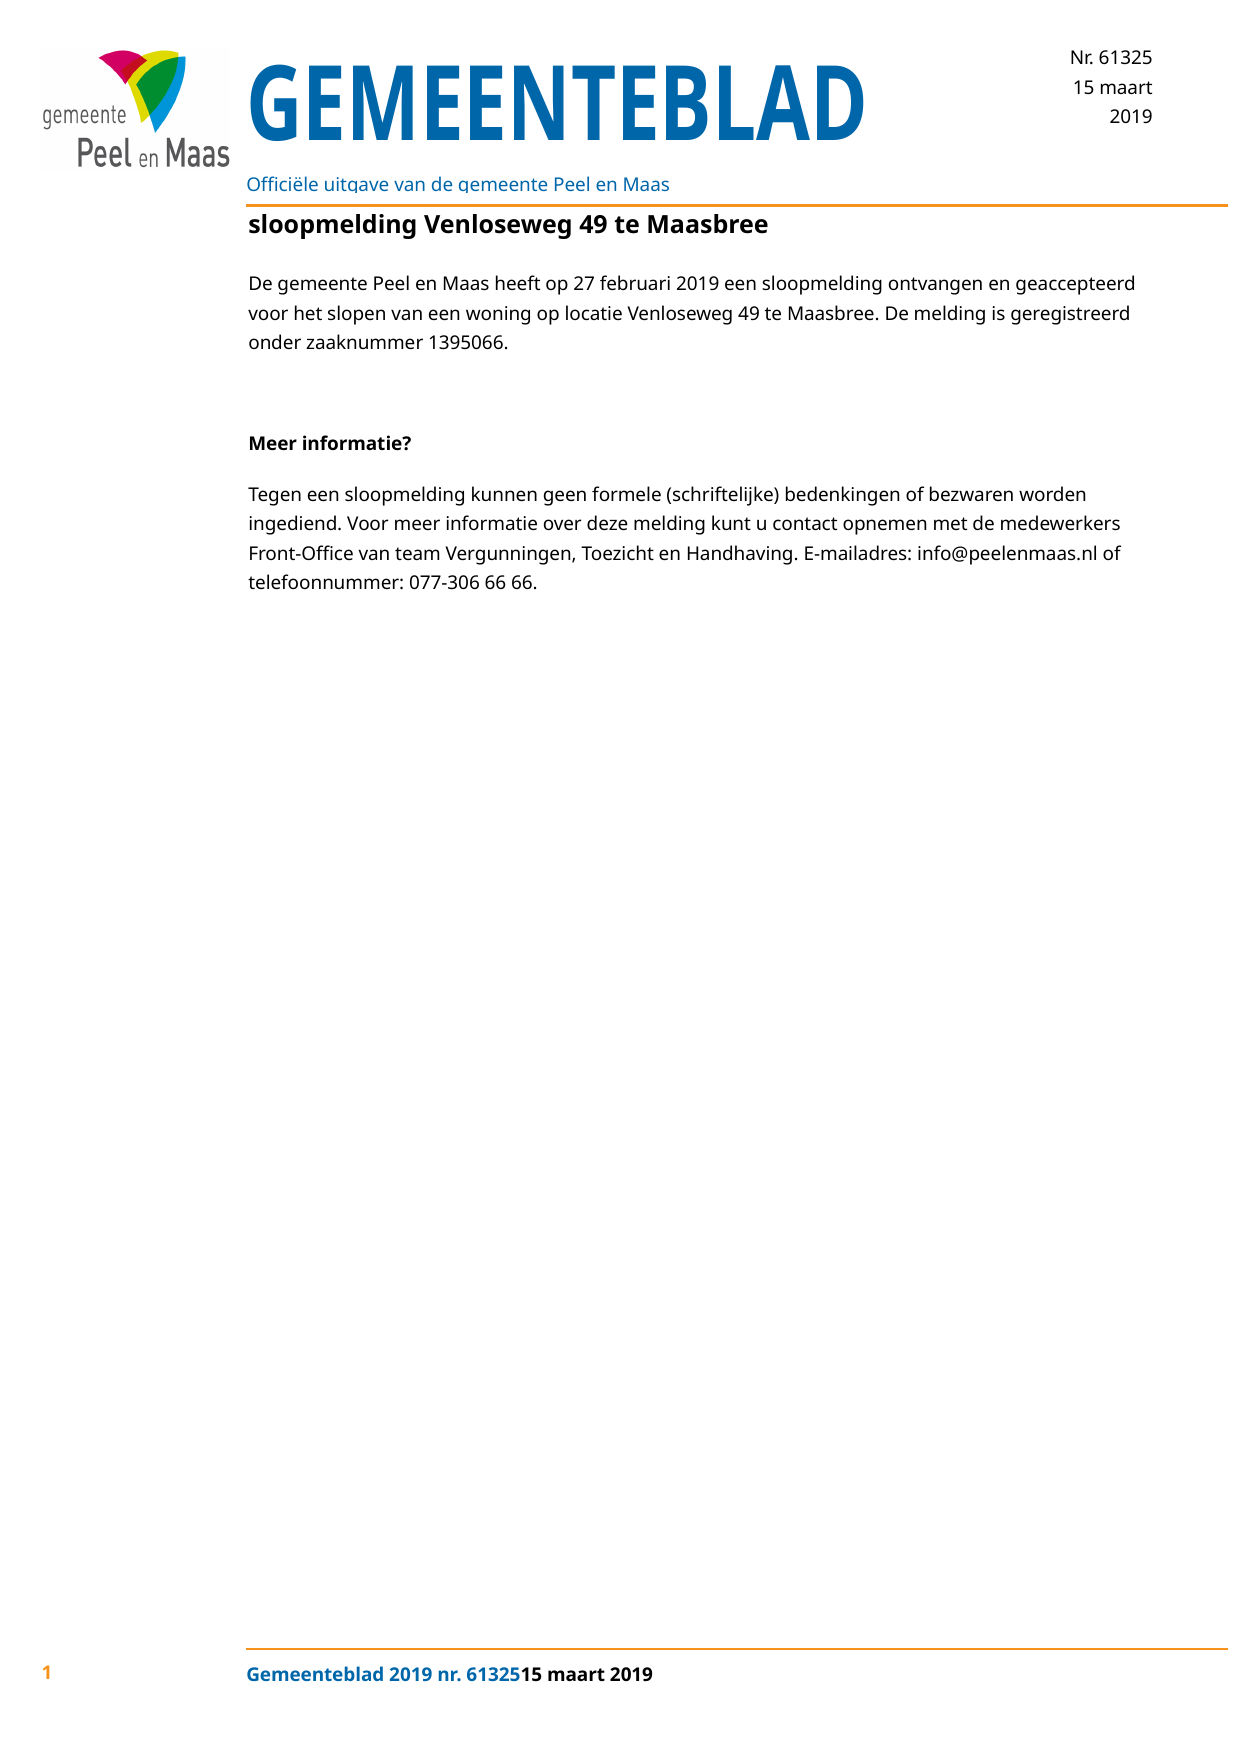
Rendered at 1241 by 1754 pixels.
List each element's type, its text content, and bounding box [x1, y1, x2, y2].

picture [41, 47, 231, 172]
text De gemeente Peel en Maas heeft op 27 februari 2019 een sloopmelding ontvangen en geaccepteerd voor het slopen van een woning op locatie Venloseweg 49 te Maasbree. De melding is geregistreerd onder zaaknummer 1395066. [248, 270, 1152, 355]
text Meer informatie? [248, 430, 1152, 456]
text sloopmelding Venloseweg 49 te Maasbree [248, 207, 1152, 241]
text Tegen een sloopmelding kunnen geen formele (schriftelijke) bedenkingen of bezwaren worden ingediend. Voor meer informatie over deze melding kunt u contact opnemen met de medewerkers Front-Office van team Vergunningen, Toezicht en Handhaving. E-mailadres: info@peelenmaas.nl of telefoonnummer: 077-306 66 66. [248, 481, 1152, 595]
